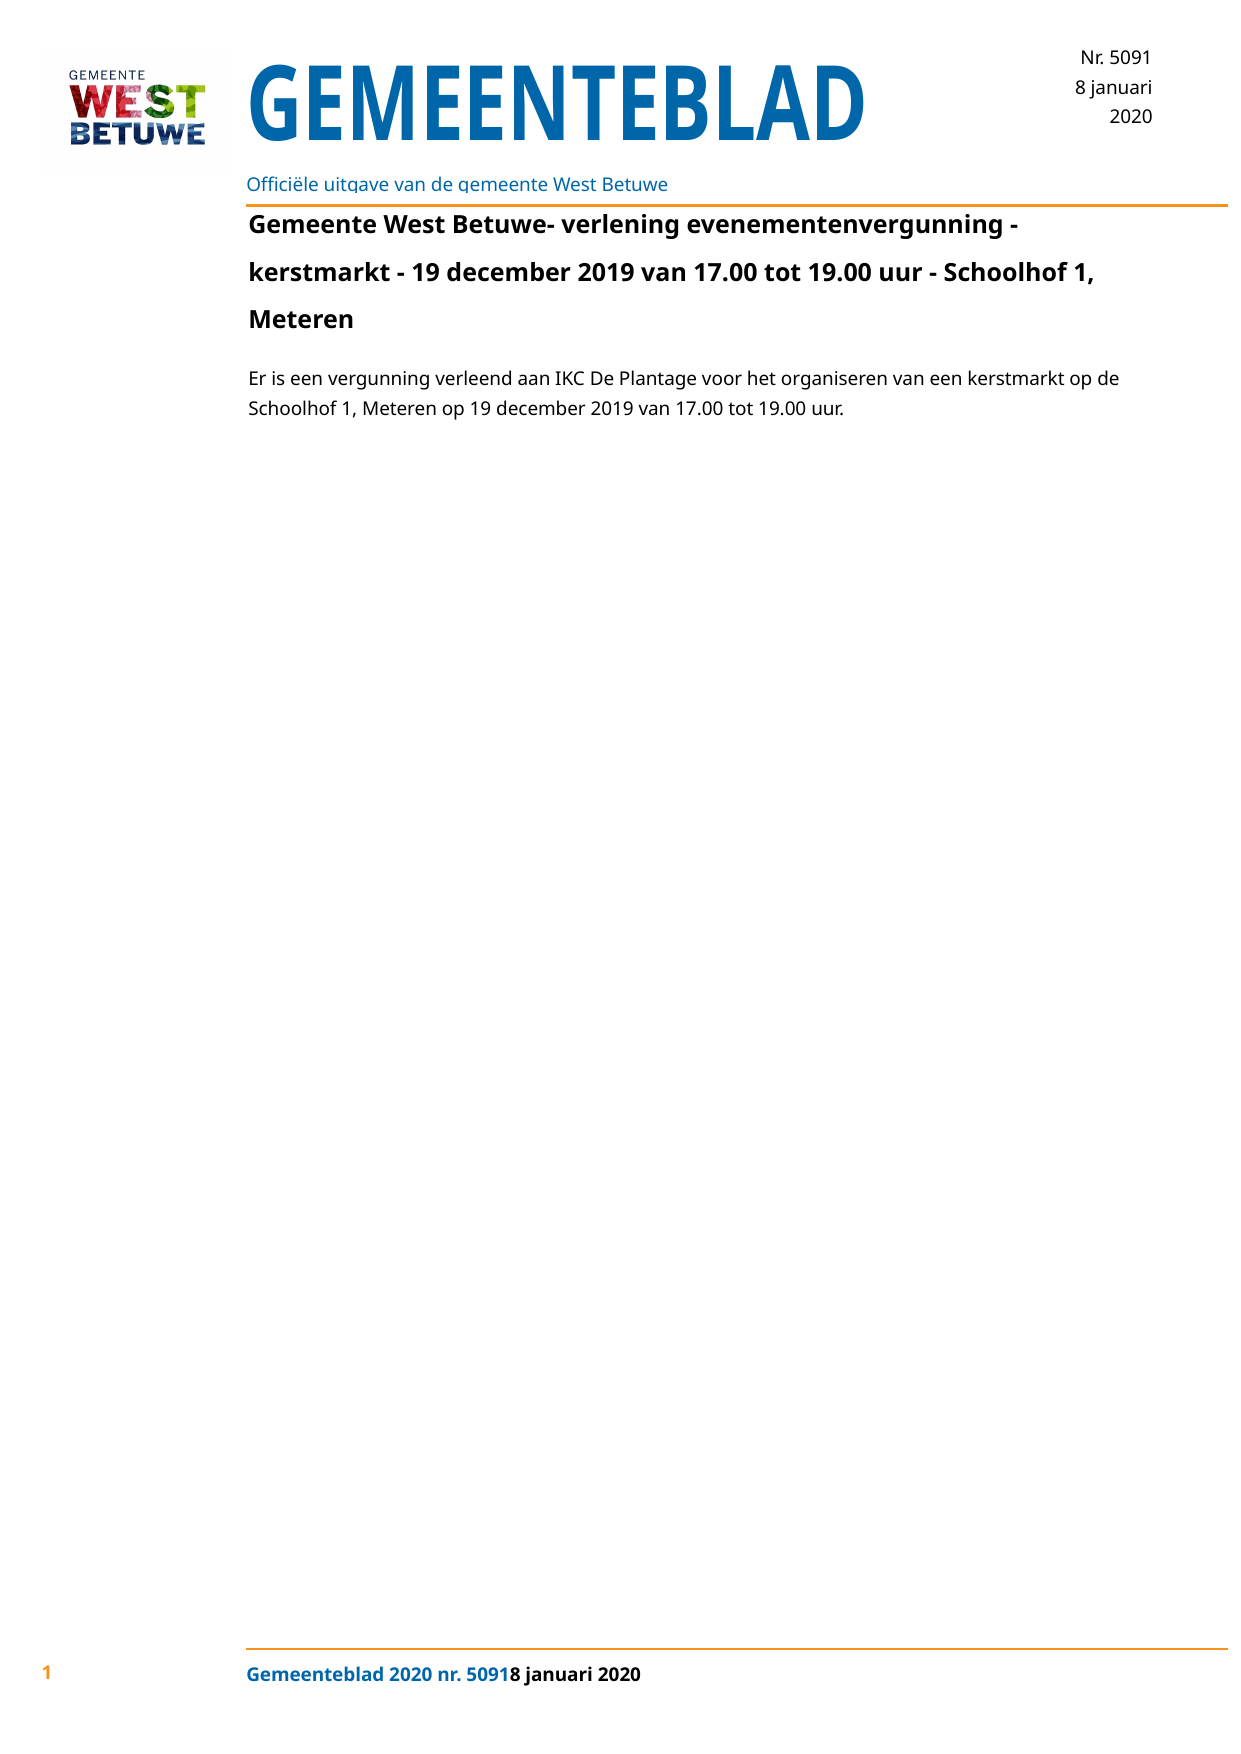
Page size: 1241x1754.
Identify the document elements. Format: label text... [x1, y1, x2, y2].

text Er is een vergunning verleend aan IKC De Plantage voor het organiseren van een kerstmarkt op de Schoolhof 1, Meteren op 19 december 2019 van 17.00 tot 19.00 uur. [248, 366, 1152, 421]
picture [41, 47, 231, 172]
text Gemeente West Betuwe- verlening evenementenvergunning - kerstmarkt - 19 december 2019 van 17.00 tot 19.00 uur - Schoolhof 1, Meteren [248, 207, 1152, 336]
